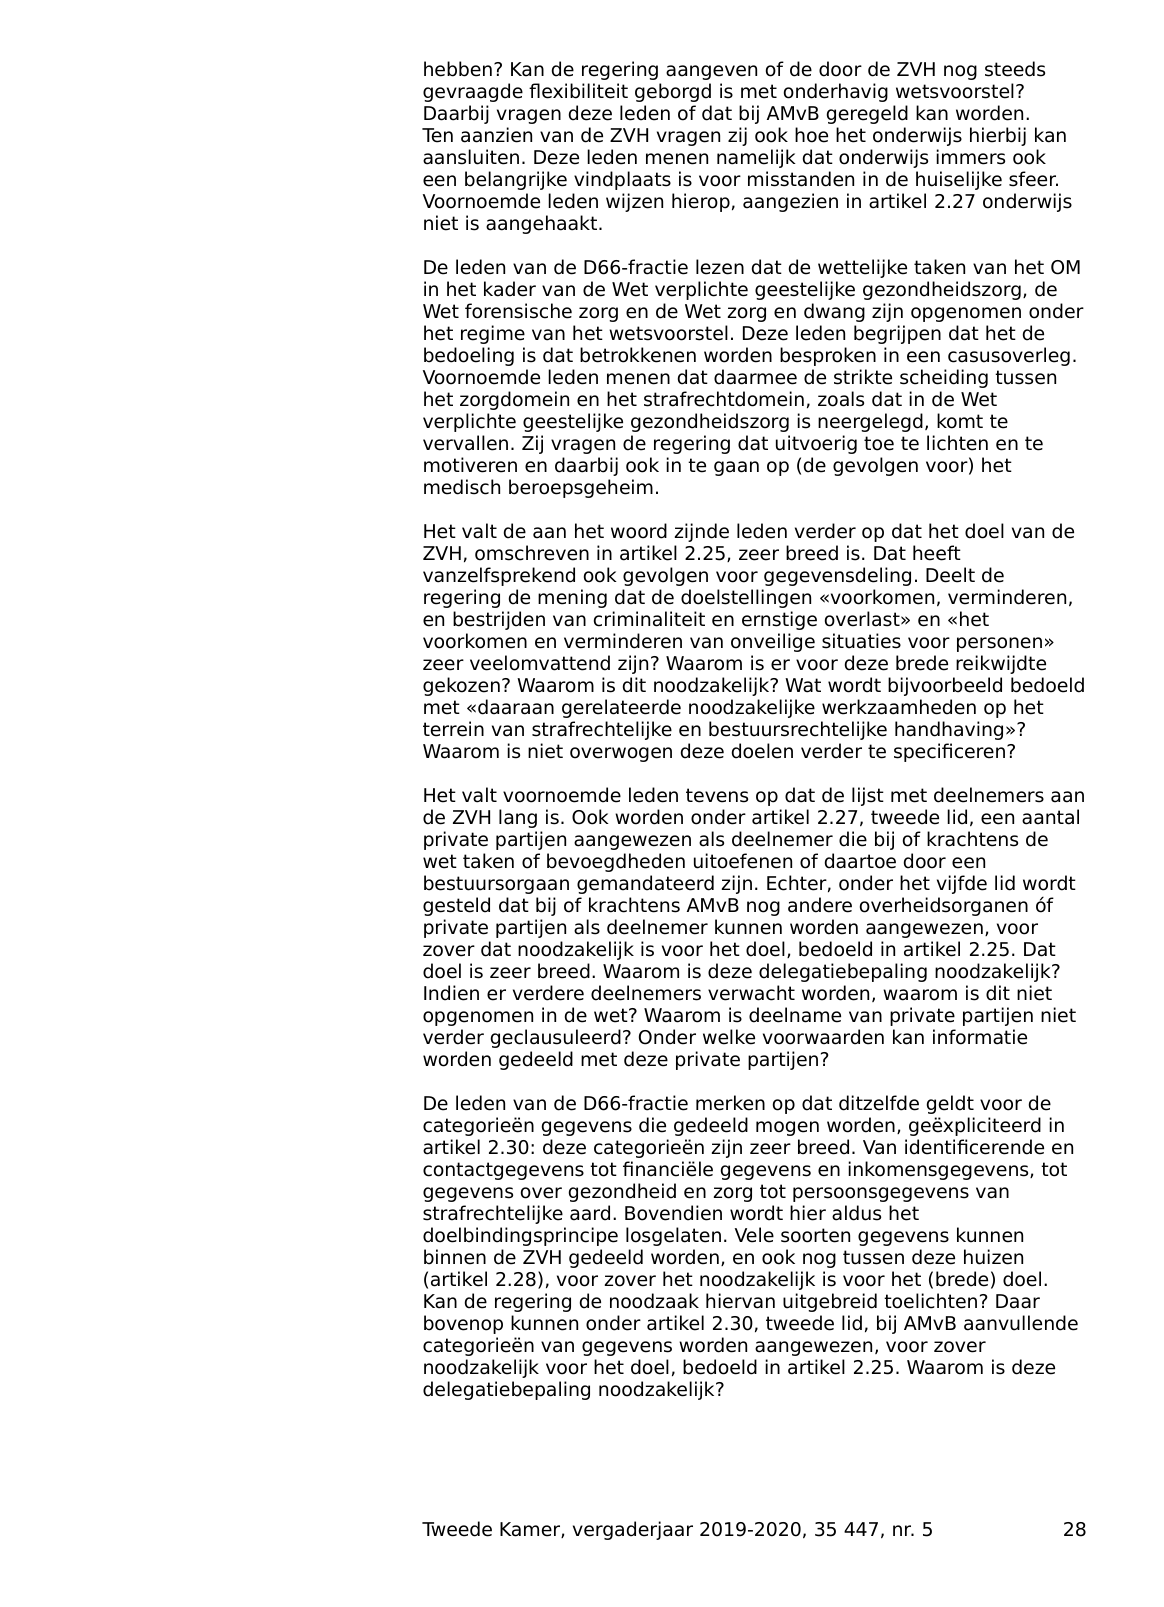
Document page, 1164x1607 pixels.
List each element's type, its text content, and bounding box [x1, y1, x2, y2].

text De leden van de D66-fractie merken op dat ditzelfde geldt voor de categorieën gegevens die gedeeld mogen worden, geëxpliciteerd in artikel 2.30: deze categorieën zijn zeer breed. Van identificerende en contactgegevens tot financiële gegevens en inkomensgegevens, tot gegevens over gezondheid en zorg tot persoonsgegevens van strafrechtelijke aard. Bovendien wordt hier aldus het doelbindingsprincipe losgelaten. Vele soorten gegevens kunnen binnen de ZVH gedeeld worden, en ook nog tussen deze huizen (artikel 2.28), voor zover het noodzakelijk is voor het (brede) doel. Kan de regering de noodzaak hiervan uitgebreid toelichten? Daar bovenop kunnen onder artikel 2.30, tweede lid, bij AMvB aanvullende categorieën van gegevens worden aangewezen, voor zover noodzakelijk voor het doel, bedoeld in artikel 2.25. Waarom is deze delegatiebepaling noodzakelijk? [422, 1093, 1087, 1401]
text hebben? Kan de regering aangeven of de door de ZVH nog steeds gevraagde flexibiliteit geborgd is met onderhavig wetsvoorstel? Daarbij vragen deze leden of dat bij AMvB geregeld kan worden. [422, 59, 1087, 125]
text Het valt voornoemde leden tevens op dat de lijst met deelnemers aan de ZVH lang is. Ook worden onder artikel 2.27, tweede lid, een aantal private partijen aangewezen als deelnemer die bij of krachtens de wet taken of bevoegdheden uitoefenen of daartoe door een bestuursorgaan gemandateerd zijn. Echter, onder het vijfde lid wordt gesteld dat bij of krachtens AMvB nog andere overheidsorganen óf private partijen als deelnemer kunnen worden aangewezen, voor zover dat noodzakelijk is voor het doel, bedoeld in artikel 2.25. Dat doel is zeer breed. Waarom is deze delegatiebepaling noodzakelijk? Indien er verdere deelnemers verwacht worden, waarom is dit niet opgenomen in de wet? Waarom is deelname van private partijen niet verder geclausuleerd? Onder welke voorwaarden kan informatie worden gedeeld met deze private partijen? [422, 785, 1087, 1071]
text Ten aanzien van de ZVH vragen zij ook hoe het onderwijs hierbij kan aansluiten. Deze leden menen namelijk dat onderwijs immers ook een belangrijke vindplaats is voor misstanden in de huiselijke sfeer. Voornoemde leden wijzen hierop, aangezien in artikel 2.27 onderwijs niet is aangehaakt. [422, 125, 1087, 235]
text De leden van de D66-fractie lezen dat de wettelijke taken van het OM in het kader van de Wet verplichte geestelijke gezondheidszorg, de Wet forensische zorg en de Wet zorg en dwang zijn opgenomen onder het regime van het wetsvoorstel. Deze leden begrijpen dat het de bedoeling is dat betrokkenen worden besproken in een casusoverleg. Voornoemde leden menen dat daarmee de strikte scheiding tussen het zorgdomein en het strafrechtdomein, zoals dat in de Wet verplichte geestelijke gezondheidszorg is neergelegd, komt te vervallen. Zij vragen de regering dat uitvoerig toe te lichten en te motiveren en daarbij ook in te gaan op (de gevolgen voor) het medisch beroepsgeheim. [422, 257, 1087, 499]
text Het valt de aan het woord zijnde leden verder op dat het doel van de ZVH, omschreven in artikel 2.25, zeer breed is. Dat heeft vanzelfsprekend ook gevolgen voor gegevensdeling. Deelt de regering de mening dat de doelstellingen «voorkomen, verminderen, en bestrijden van criminaliteit en ernstige overlast» en «het voorkomen en verminderen van onveilige situaties voor personen» zeer veelomvattend zijn? Waarom is er voor deze brede reikwijdte gekozen? Waarom is dit noodzakelijk? Wat wordt bijvoorbeeld bedoeld met «daaraan gerelateerde noodzakelijke werkzaamheden op het terrein van strafrechtelijke en bestuursrechtelijke handhaving»? Waarom is niet overwogen deze doelen verder te specificeren? [422, 521, 1087, 763]
